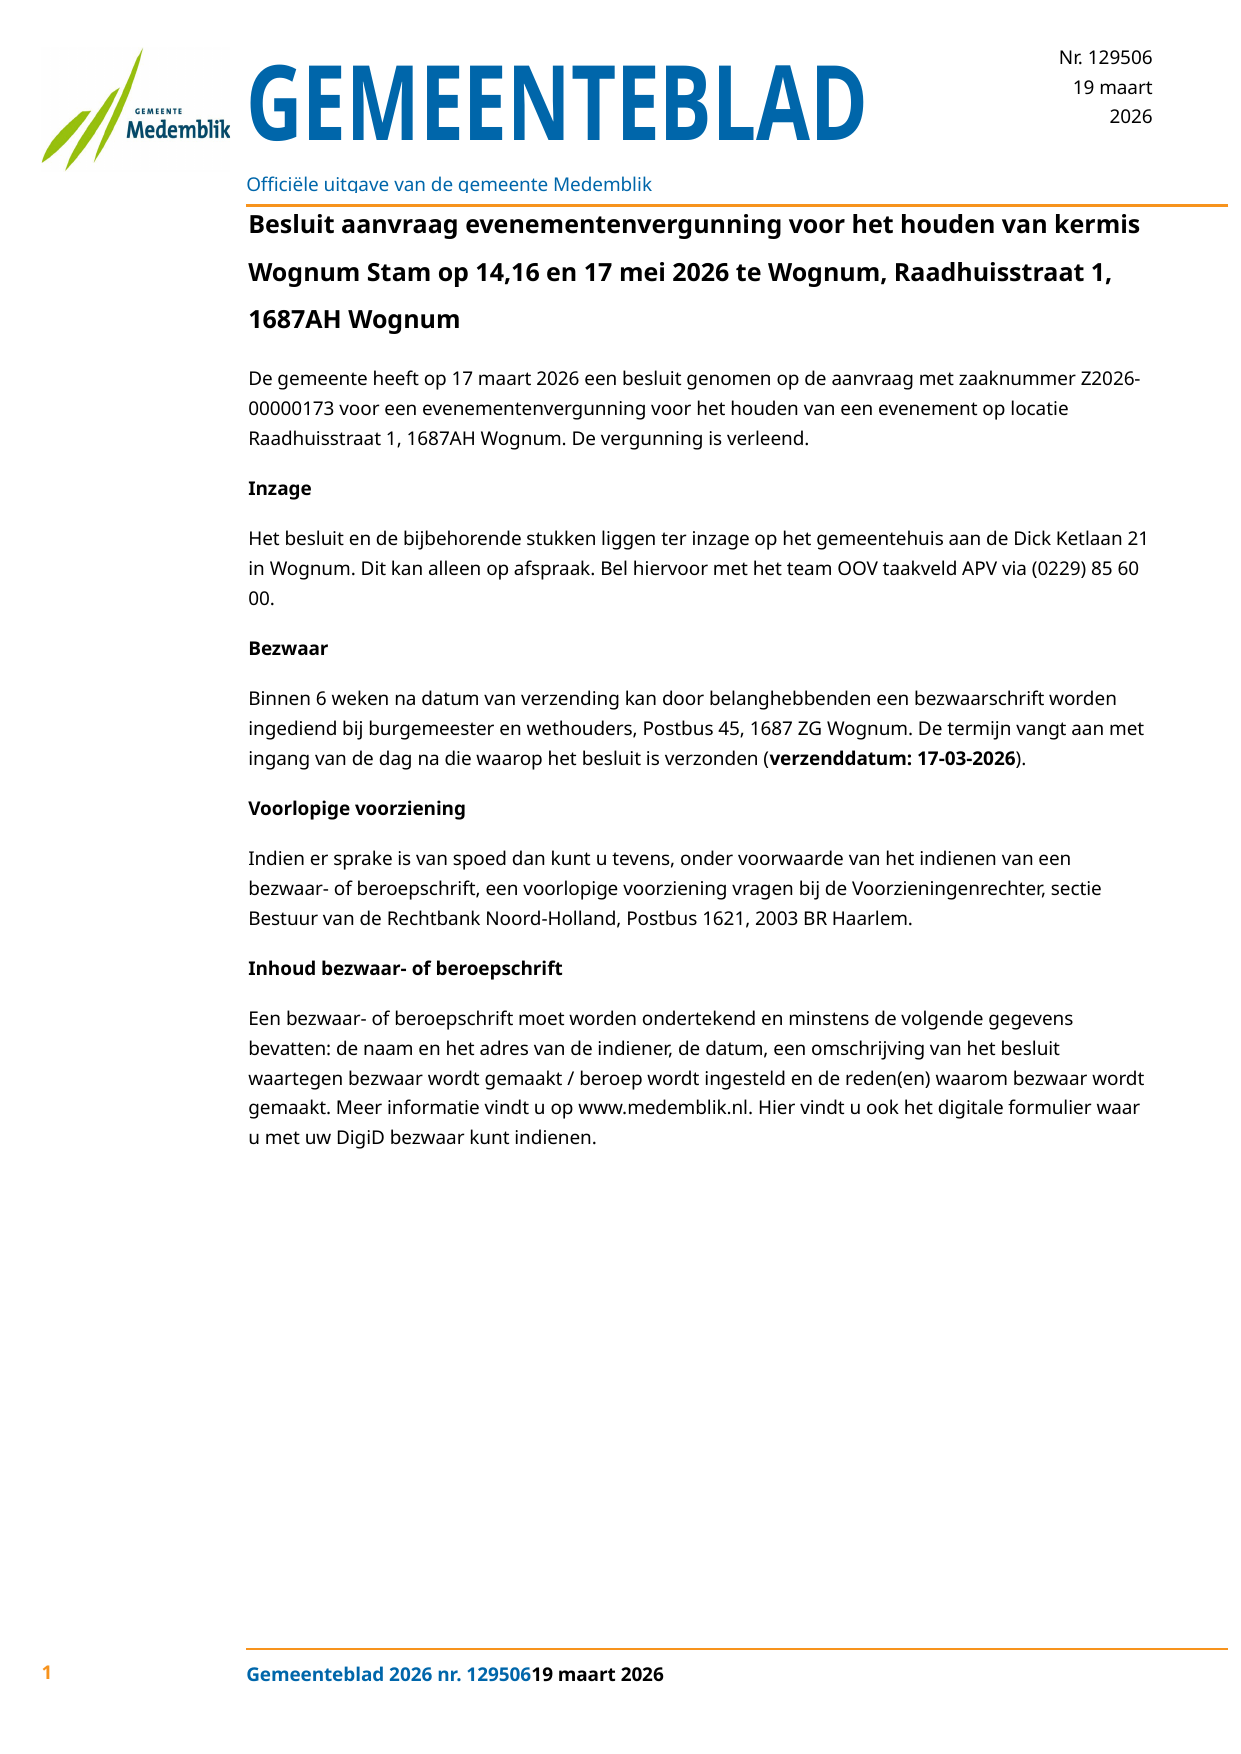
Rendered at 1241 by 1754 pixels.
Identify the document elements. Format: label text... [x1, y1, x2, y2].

text Een bezwaar- of beroepschrift moet worden ondertekend en minstens de volgende gegevens bevatten: de naam en het adres van de indiener, de datum, een omschrijving van het besluit waartegen bezwaar wordt gemaakt / beroep wordt ingesteld en de reden(en) waarom bezwaar wordt gemaakt. Meer informatie vindt u op www.medemblik.nl. Hier vindt u ook het digitale formulier waar u met uw DigiD bezwaar kunt indienen. [248, 1006, 1152, 1149]
text Inhoud bezwaar- of beroepschrift [248, 955, 1152, 981]
text Het besluit en de bijbehorende stukken liggen ter inzage op het gemeentehuis aan de Dick Ketlaan 21 in Wognum. Dit kan alleen op afspraak. Bel hiervoor met het team OOV taakveld APV via (0229) 85 60 00. [248, 526, 1152, 610]
text De gemeente heeft op 17 maart 2026 een besluit genomen op de aanvraag met zaaknummer Z2026-00000173 voor een evenementenvergunning voor het houden van een evenement op locatie Raadhuisstraat 1, 1687AH Wognum. De vergunning is verleend. [248, 366, 1152, 450]
text Besluit aanvraag evenementenvergunning voor het houden van kermis Wognum Stam op 14,16 en 17 mei 2026 te Wognum, Raadhuisstraat 1, 1687AH Wognum [248, 207, 1152, 336]
text Bezwaar [248, 635, 1152, 661]
text Voorlopige voorziening [248, 795, 1152, 821]
text Inzage [248, 475, 1152, 501]
picture [41, 47, 231, 172]
text Binnen 6 weken na datum van verzending kan door belanghebbenden een bezwaarschrift worden ingediend bij burgemeester en wethouders, Postbus 45, 1687 ZG Wognum. De termijn vangt aan met ingang van de dag na die waarop het besluit is verzonden (verzenddatum: 17-03-2026). [248, 686, 1152, 770]
text Indien er sprake is van spoed dan kunt u tevens, onder voorwaarde van het indienen van een bezwaar- of beroepschrift, een voorlopige voorziening vragen bij de Voorzieningenrechter, sectie Bestuur van de Rechtbank Noord-Holland, Postbus 1621, 2003 BR Haarlem. [248, 846, 1152, 930]
